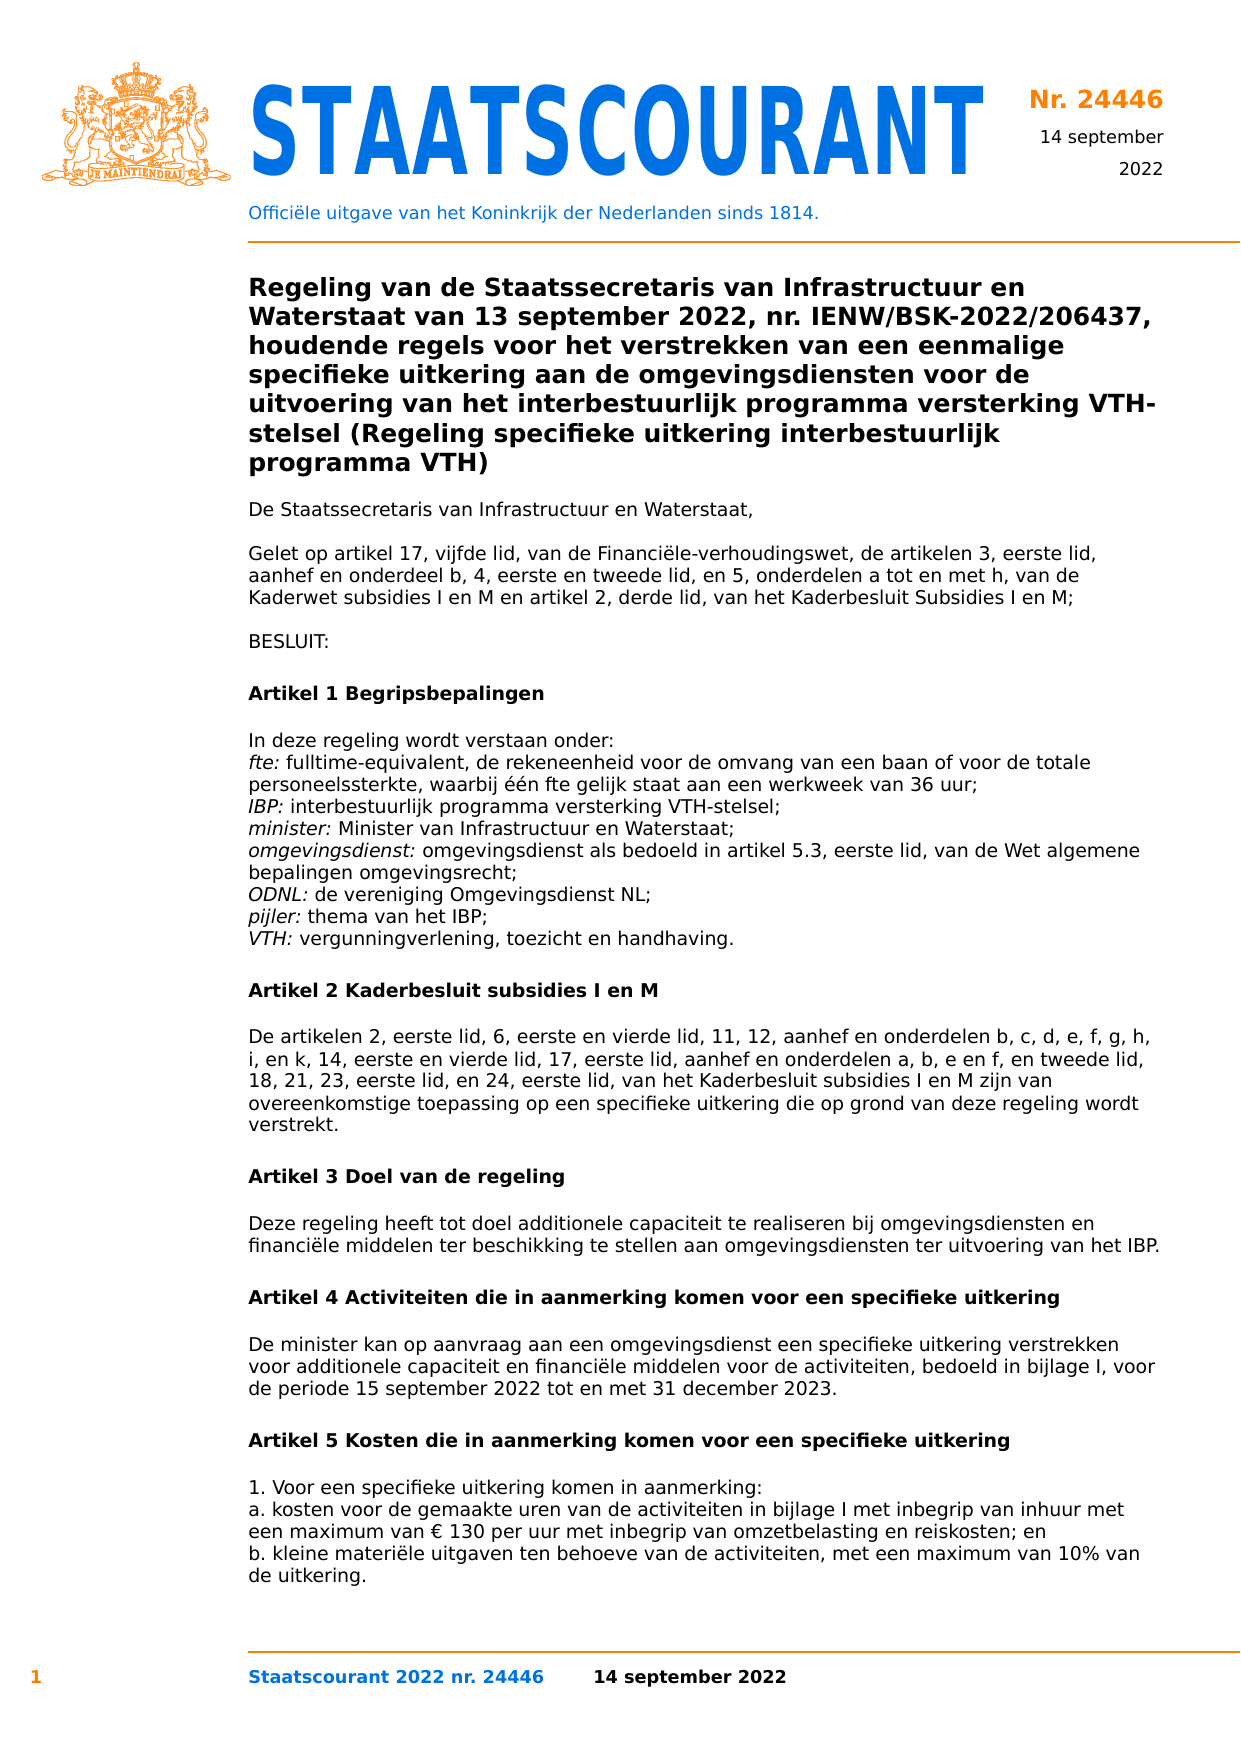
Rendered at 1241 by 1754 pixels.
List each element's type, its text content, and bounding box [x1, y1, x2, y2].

text Gelet op artikel 17, vijfde lid, van de Financiële-verhoudingswet, de artikelen 3, eerste lid, aanhef en onderdeel b, 4, eerste en tweede lid, en 5, onderdelen a tot en met h, van de Kaderwet subsidies I en M en artikel 2, derde lid, van het Kaderbesluit Subsidies I en M; [248, 543, 1163, 609]
text De artikelen 2, eerste lid, 6, eerste en vierde lid, 11, 12, aanhef en onderdelen b, c, d, e, f, g, h, i, en k, 14, eerste en vierde lid, 17, eerste lid, aanhef en onderdelen a, b, e en f, en tweede lid, 18, 21, 23, eerste lid, en 24, eerste lid, van het Kaderbesluit subsidies I en M zijn van overeenkomstige toepassing op een specifieke uitkering die op grond van deze regeling wordt verstrekt. [248, 1026, 1163, 1136]
table_header [25, 62, 248, 241]
table_header Nr. 24446 [998, 62, 1240, 121]
text In deze regeling wordt verstaan onder: [248, 730, 1163, 752]
text De Staatssecretaris van Infrastructuur en Waterstaat, [248, 499, 1163, 521]
subtitle Artikel 2 Kaderbesluit subsidies I en M [248, 979, 1163, 1001]
subtitle Artikel 1 Begripsbepalingen [248, 683, 1163, 705]
text 1. Voor een specifieke uitkering komen in aanmerking: [248, 1477, 1163, 1499]
text ODNL: de vereniging Omgevingsdienst NL; [248, 883, 1163, 906]
text BESLUIT: [248, 631, 1163, 653]
subtitle Artikel 4 Activiteiten die in aanmerking komen voor een specifieke uitkering [248, 1287, 1163, 1309]
table_cell 2022 [998, 153, 1240, 203]
text a. kosten voor de gemaakte uren van de activiteiten in bijlage I met inbegrip van inhuur met een maximum van € 130 per uur met inbegrip van omzetbelasting en reiskosten; en [248, 1499, 1163, 1543]
text omgevingsdienst: omgevingsdienst als bedoeld in artikel 5.3, eerste lid, van de Wet algemene bepalingen omgevingsrecht; [248, 839, 1163, 883]
text b. kleine materiële uitgaven ten behoeve van de activiteiten, met een maximum van 10% van de uitkering. [248, 1543, 1163, 1587]
text Deze regeling heeft tot doel additionele capaciteit te realiseren bij omgevingsdiensten en financiële middelen ter beschikking te stellen aan omgevingsdiensten ter uitvoering van het IBP. [248, 1213, 1163, 1257]
text fte: fulltime-equivalent, de rekeneenheid voor de omvang van een baan of voor de totale personeelssterkte, waarbij één fte gelijk staat aan een werkweek van 36 uur; [248, 752, 1163, 796]
table_cell Officiële uitgave van het Koninkrijk der Nederlanden sinds 1814. [248, 203, 1240, 241]
text VTH: vergunningverlening, toezicht en handhaving. [248, 927, 1163, 949]
text minister: Minister van Infrastructuur en Waterstaat; [248, 818, 1163, 839]
table_cell 14 september [998, 121, 1240, 153]
text IBP: interbestuurlijk programma versterking VTH-stelsel; [248, 796, 1163, 818]
subtitle Artikel 3 Doel van de regeling [248, 1166, 1163, 1188]
subtitle Regeling van de Staatssecretaris van Infrastructuur en Waterstaat van 13 september 2022, nr. IENW/BSK-2022/206437, houdende regels voor het verstrekken van een eenmalige specifieke uitkering aan de omgevingsdiensten voor de uitvoering van het interbestuurlijk programma versterking VTH-stelsel (Regeling specifieke uitkering interbestuurlijk programma VTH) [248, 273, 1163, 477]
text pijler: thema van het IBP; [248, 906, 1163, 927]
subtitle Artikel 5 Kosten die in aanmerking komen voor een specifieke uitkering [248, 1430, 1163, 1452]
picture [41, 62, 231, 186]
table_header STAATSCOURANT [248, 62, 998, 203]
text De minister kan op aanvraag aan een omgevingsdienst een specifieke uitkering verstrekken voor additionele capaciteit en financiële middelen voor de activiteiten, bedoeld in bijlage I, voor de periode 15 september 2022 tot en met 31 december 2023. [248, 1334, 1163, 1400]
